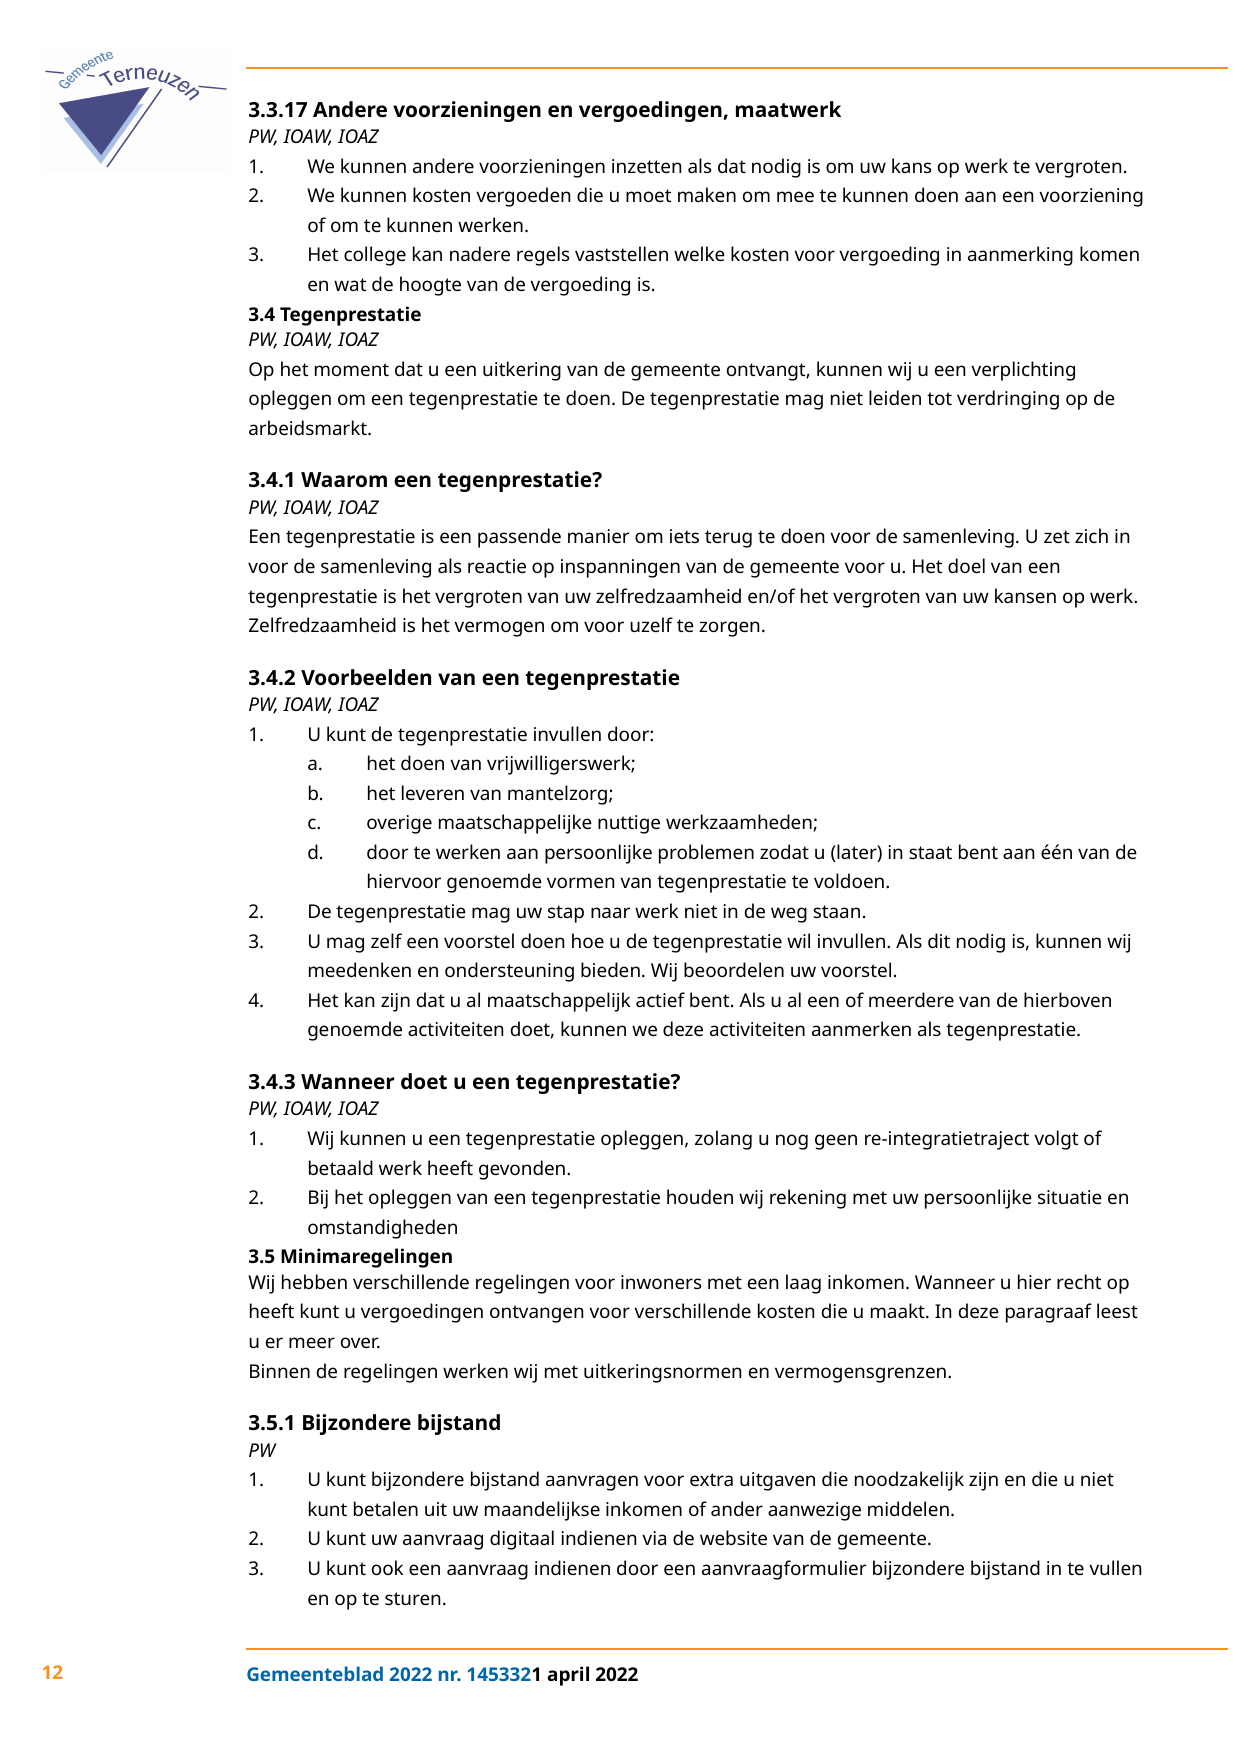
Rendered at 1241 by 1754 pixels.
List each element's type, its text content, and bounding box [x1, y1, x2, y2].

text 3.3.17 Andere voorzieningen en vergoedingen, maatwerk [248, 95, 1152, 123]
text 3.5 Minimaregelingen [248, 1243, 1152, 1269]
list Het college kan nadere regels vaststellen welke kosten voor vergoeding in aanmerking komen en wat de hoogte van de vergoeding is. [248, 242, 1152, 297]
list het leveren van mantelzorg; [307, 780, 1152, 806]
list De tegenprestatie mag uw stap naar werk niet in de weg staan. [248, 898, 1152, 924]
text Op het moment dat u een uitkering van de gemeente ontvangt, kunnen wij u een verplichting opleggen om een tegenprestatie te doen. De tegenprestatie mag niet leiden tot verdringing op de arbeidsmarkt. [248, 356, 1152, 441]
text PW [248, 1437, 1152, 1462]
text PW, IOAW, IOAZ [248, 1096, 1152, 1121]
text 3.4.2 Voorbeelden van een tegenprestatie [248, 663, 1152, 691]
list U kunt de tegenprestatie invullen door: [248, 721, 1152, 747]
list U kunt bijzondere bijstand aanvragen voor extra uitgaven die noodzakelijk zijn en die u niet kunt betalen uit uw maandelijkse inkomen of ander aanwezige middelen. [248, 1466, 1152, 1522]
text PW, IOAW, IOAZ [248, 123, 1152, 149]
list door te werken aan persoonlijke problemen zodat u (later) in staat bent aan één van de hiervoor genoemde vormen van tegenprestatie te voldoen. [307, 839, 1152, 894]
text 3.5.1 Bijzondere bijstand [248, 1408, 1152, 1437]
text Wij hebben verschillende regelingen voor inwoners met een laag inkomen. Wanneer u hier recht op heeft kunt u vergoedingen ontvangen voor verschillende kosten die u maakt. In deze paragraaf leest u er meer over. [248, 1269, 1152, 1354]
text PW, IOAW, IOAZ [248, 494, 1152, 520]
text 3.4.1 Waarom een tegenprestatie? [248, 466, 1152, 494]
list U kunt ook een aanvraag indienen door een aanvraagformulier bijzondere bijstand in te vullen en op te sturen. [248, 1555, 1152, 1610]
text 3.4 Tegenprestatie [248, 301, 1152, 326]
text Binnen de regelingen werken wij met uitkeringsnormen en vermogensgrenzen. [248, 1358, 1152, 1384]
list U mag zelf een voorstel doen hoe u de tegenprestatie wil invullen. Als dit nodig is, kunnen wij meedenken en ondersteuning bieden. Wij beoordelen uw voorstel. [248, 928, 1152, 983]
list Wij kunnen u een tegenprestatie opleggen, zolang u nog geen re-integratietraject volgt of betaald werk heeft gevonden. [248, 1125, 1152, 1180]
list We kunnen andere voorzieningen inzetten als dat nodig is om uw kans op werk te vergroten. [248, 153, 1152, 178]
text PW, IOAW, IOAZ [248, 691, 1152, 717]
text PW, IOAW, IOAZ [248, 326, 1152, 352]
picture [41, 47, 231, 172]
list U kunt uw aanvraag digitaal indienen via de website van de gemeente. [248, 1526, 1152, 1551]
text Een tegenprestatie is een passende manier om iets terug te doen voor de samenleving. U zet zich in voor de samenleving als reactie op inspanningen van de gemeente voor u. Het doel van een tegenprestatie is het vergroten van uw zelfredzaamheid en/of het vergroten van uw kansen op werk. Zelfredzaamheid is het vermogen om voor uzelf te zorgen. [248, 524, 1152, 638]
list Het kan zijn dat u al maatschappelijk actief bent. Als u al een of meerdere van de hierboven genoemde activiteiten doet, kunnen we deze activiteiten aanmerken als tegenprestatie. [248, 987, 1152, 1042]
list Bij het opleggen van een tegenprestatie houden wij rekening met uw persoonlijke situatie en omstandigheden [248, 1184, 1152, 1239]
list het doen van vrijwilligerswerk; [307, 750, 1152, 776]
list We kunnen kosten vergoeden die u moet maken om mee te kunnen doen aan een voorziening of om te kunnen werken. [248, 182, 1152, 238]
list overige maatschappelijke nuttige werkzaamheden; [307, 809, 1152, 835]
text 3.4.3 Wanneer doet u een tegenprestatie? [248, 1067, 1152, 1096]
